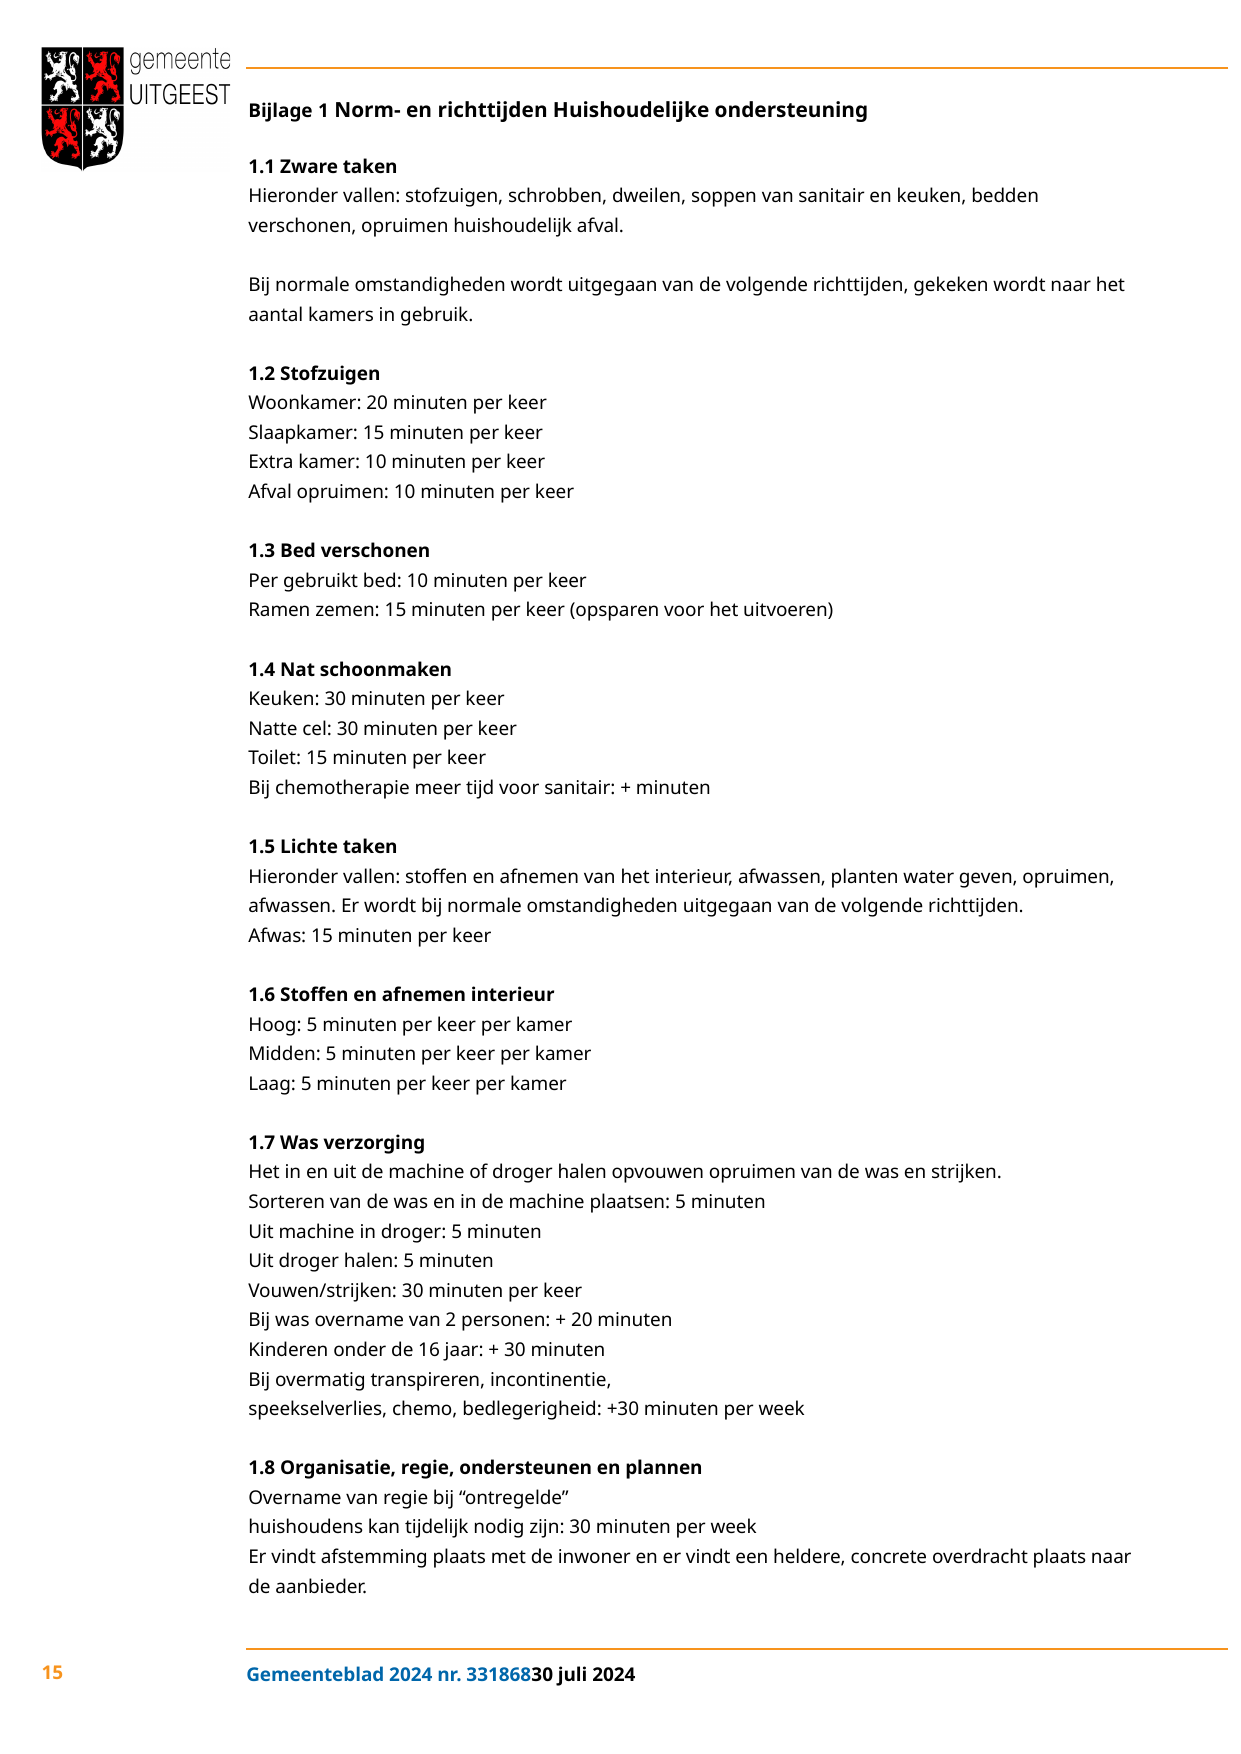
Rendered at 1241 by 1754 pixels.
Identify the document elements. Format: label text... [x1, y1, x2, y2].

text Hieronder vallen: stofzuigen, schrobben, dweilen, soppen van sanitair en keuken, bedden verschonen, opruimen huishoudelijk afval. [248, 182, 1152, 238]
text Sorteren van de was en in de machine plaatsen: 5 minuten [248, 1188, 1152, 1214]
text 1.1 Zware taken [248, 153, 1152, 179]
text 1.7 Was verzorging [248, 1129, 1152, 1155]
text Uit machine in droger: 5 minuten [248, 1218, 1152, 1244]
text huishoudens kan tijdelijk nodig zijn: 30 minuten per week [248, 1514, 1152, 1539]
text Midden: 5 minuten per keer per kamer [248, 1040, 1152, 1066]
text Kinderen onder de 16 jaar: + 30 minuten [248, 1336, 1152, 1362]
text Er vindt afstemming plaats met de inwoner en er vindt een heldere, concrete overdracht plaats naar de aanbieder. [248, 1543, 1152, 1599]
text Natte cel: 30 minuten per keer [248, 715, 1152, 741]
text 1.6 Stoffen en afnemen interieur [248, 981, 1152, 1007]
text Keuken: 30 minuten per keer [248, 685, 1152, 711]
picture [41, 47, 231, 172]
text Bijlage 1 Norm- en richttijden Huishoudelijke ondersteuning [248, 95, 1152, 123]
text Bij normale omstandigheden wordt uitgegaan van de volgende richttijden, gekeken wordt naar het aantal kamers in gebruik. [248, 271, 1152, 327]
text Vouwen/strijken: 30 minuten per keer [248, 1277, 1152, 1303]
text Woonkamer: 20 minuten per keer [248, 389, 1152, 415]
text 1.4 Nat schoonmaken [248, 656, 1152, 682]
text Overname van regie bij “ontregelde” [248, 1484, 1152, 1510]
text Per gebruikt bed: 10 minuten per keer [248, 567, 1152, 593]
text 1.3 Bed verschonen [248, 537, 1152, 563]
text Ramen zemen: 15 minuten per keer (opsparen voor het uitvoeren) [248, 597, 1152, 622]
text Bij overmatig transpireren, incontinentie, [248, 1366, 1152, 1392]
text Extra kamer: 10 minuten per keer [248, 449, 1152, 474]
text Toilet: 15 minuten per keer [248, 744, 1152, 770]
text Uit droger halen: 5 minuten [248, 1247, 1152, 1273]
text Hoog: 5 minuten per keer per kamer [248, 1011, 1152, 1037]
text Afval opruimen: 10 minuten per keer [248, 478, 1152, 504]
text speekselverlies, chemo, bedlegerigheid: +30 minuten per week [248, 1395, 1152, 1421]
text Afwas: 15 minuten per keer [248, 922, 1152, 948]
text 1.8 Organisatie, regie, ondersteunen en plannen [248, 1454, 1152, 1480]
text Bij chemotherapie meer tijd voor sanitair: + minuten [248, 774, 1152, 800]
text Slaapkamer: 15 minuten per keer [248, 419, 1152, 445]
text 1.2 Stofzuigen [248, 360, 1152, 386]
text 1.5 Lichte taken [248, 833, 1152, 859]
text Laag: 5 minuten per keer per kamer [248, 1070, 1152, 1096]
text Het in en uit de machine of droger halen opvouwen opruimen van de was en strijken. [248, 1159, 1152, 1184]
text Bij was overname van 2 personen: + 20 minuten [248, 1307, 1152, 1332]
text Hieronder vallen: stoffen en afnemen van het interieur, afwassen, planten water geven, opruimen, afwassen. Er wordt bij normale omstandigheden uitgegaan van de volgende richttijden. [248, 863, 1152, 918]
